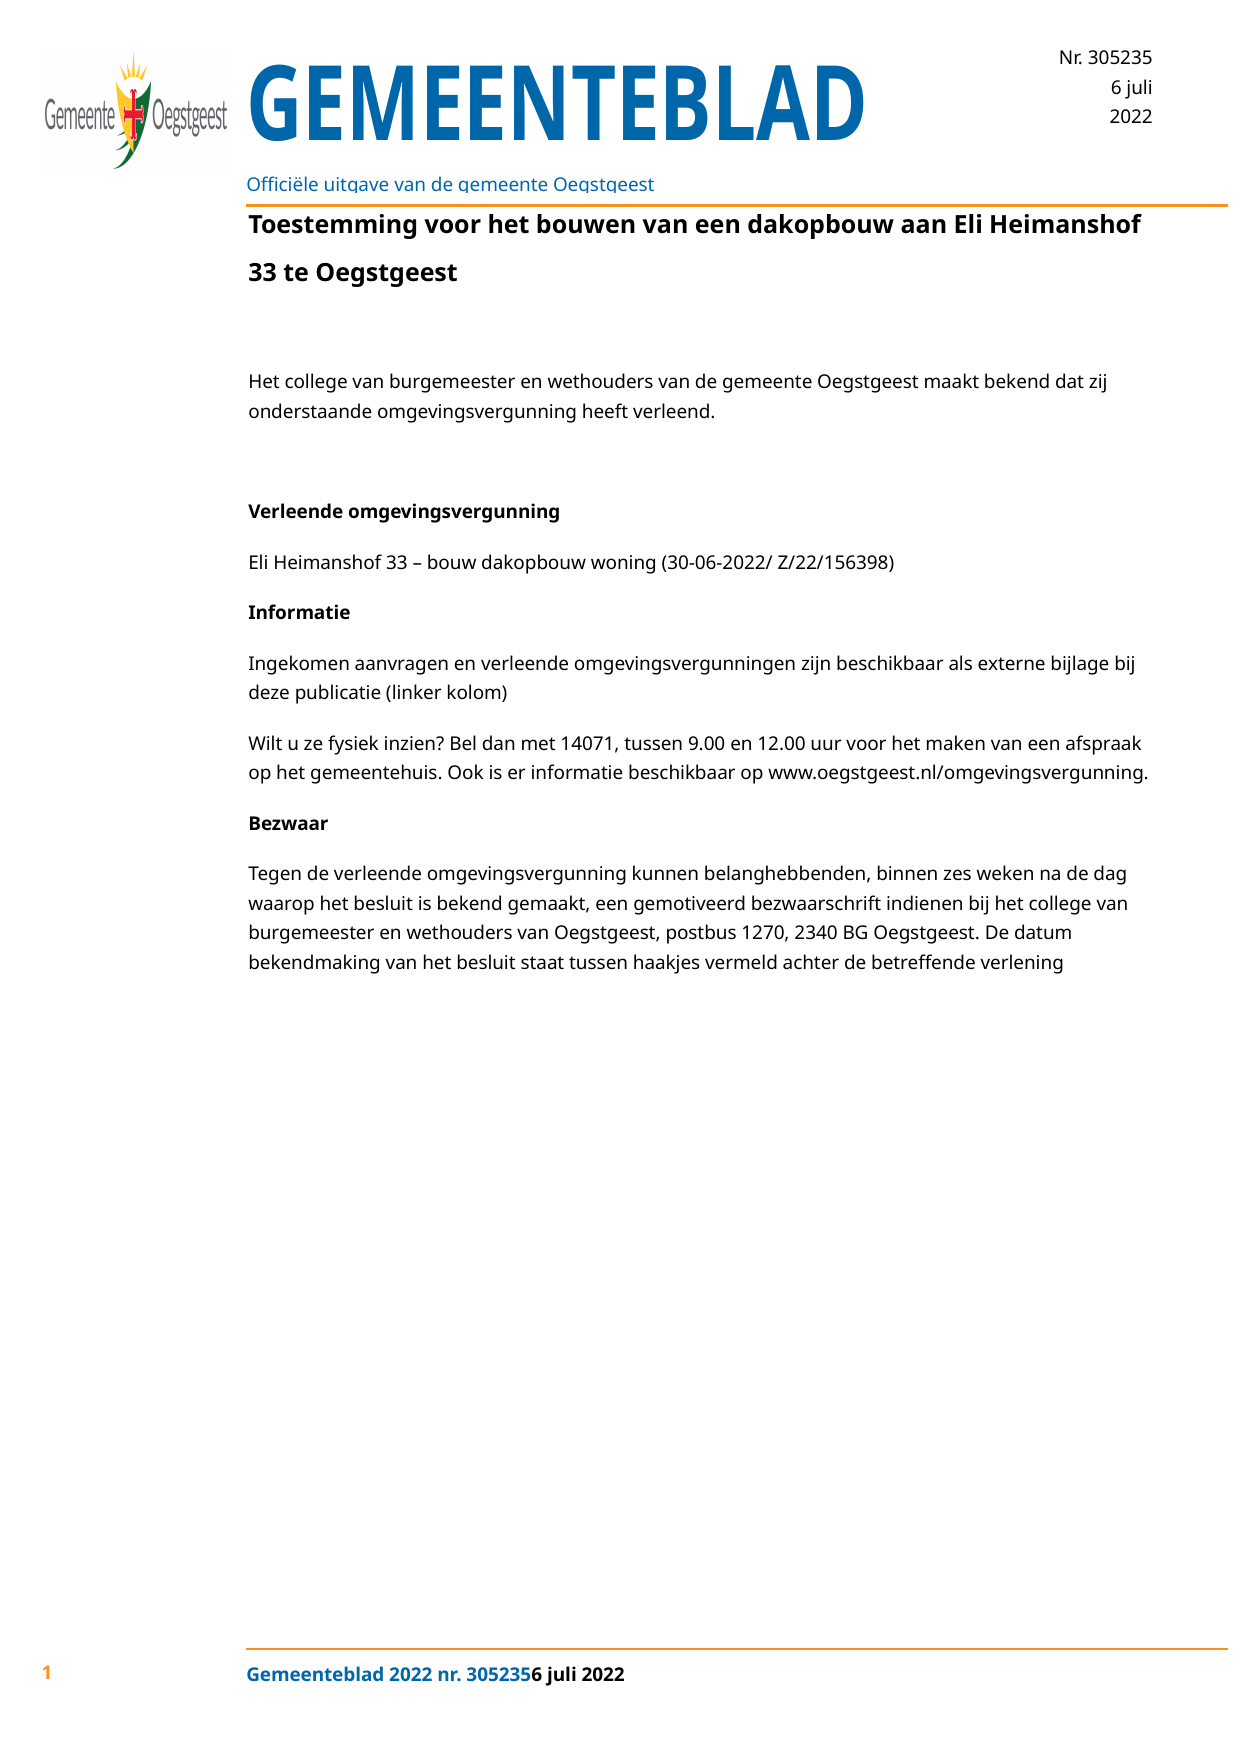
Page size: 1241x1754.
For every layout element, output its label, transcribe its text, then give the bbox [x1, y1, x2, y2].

text Wilt u ze fysiek inzien? Bel dan met 14071, tussen 9.00 en 12.00 uur voor het maken van een afspraak op het gemeentehuis. Ook is er informatie beschikbaar op www.oegstgeest.nl/omgevingsvergunning. [248, 730, 1152, 785]
text Tegen de verleende omgevingsvergunning kunnen belanghebbenden, binnen zes weken na de dag waarop het besluit is bekend gemaakt, een gemotiveerd bezwaarschrift indienen bij het college van burgemeester en wethouders van Oegstgeest, postbus 1270, 2340 BG Oegstgeest. De datum bekendmaking van het besluit staat tussen haakjes vermeld achter de betreffende verlening [248, 860, 1152, 975]
text Ingekomen aanvragen en verleende omgevingsvergunningen zijn beschikbaar als externe bijlage bij deze publicatie (linker kolom) [248, 650, 1152, 705]
text Eli Heimanshof 33 – bouw dakopbouw woning (30-06-2022/ Z/22/156398) [248, 549, 1152, 575]
text Verleende omgevingsvergunning [248, 499, 1152, 524]
text Het college van burgemeester en wethouders van de gemeente Oegstgeest maakt bekend dat zij onderstaande omgevingsvergunning heeft verleend. [248, 368, 1152, 424]
text Toestemming voor het bouwen van een dakopbouw aan Eli Heimanshof 33 te Oegstgeest [248, 207, 1152, 288]
picture [41, 47, 231, 172]
text Informatie [248, 599, 1152, 625]
text Bezwaar [248, 810, 1152, 836]
